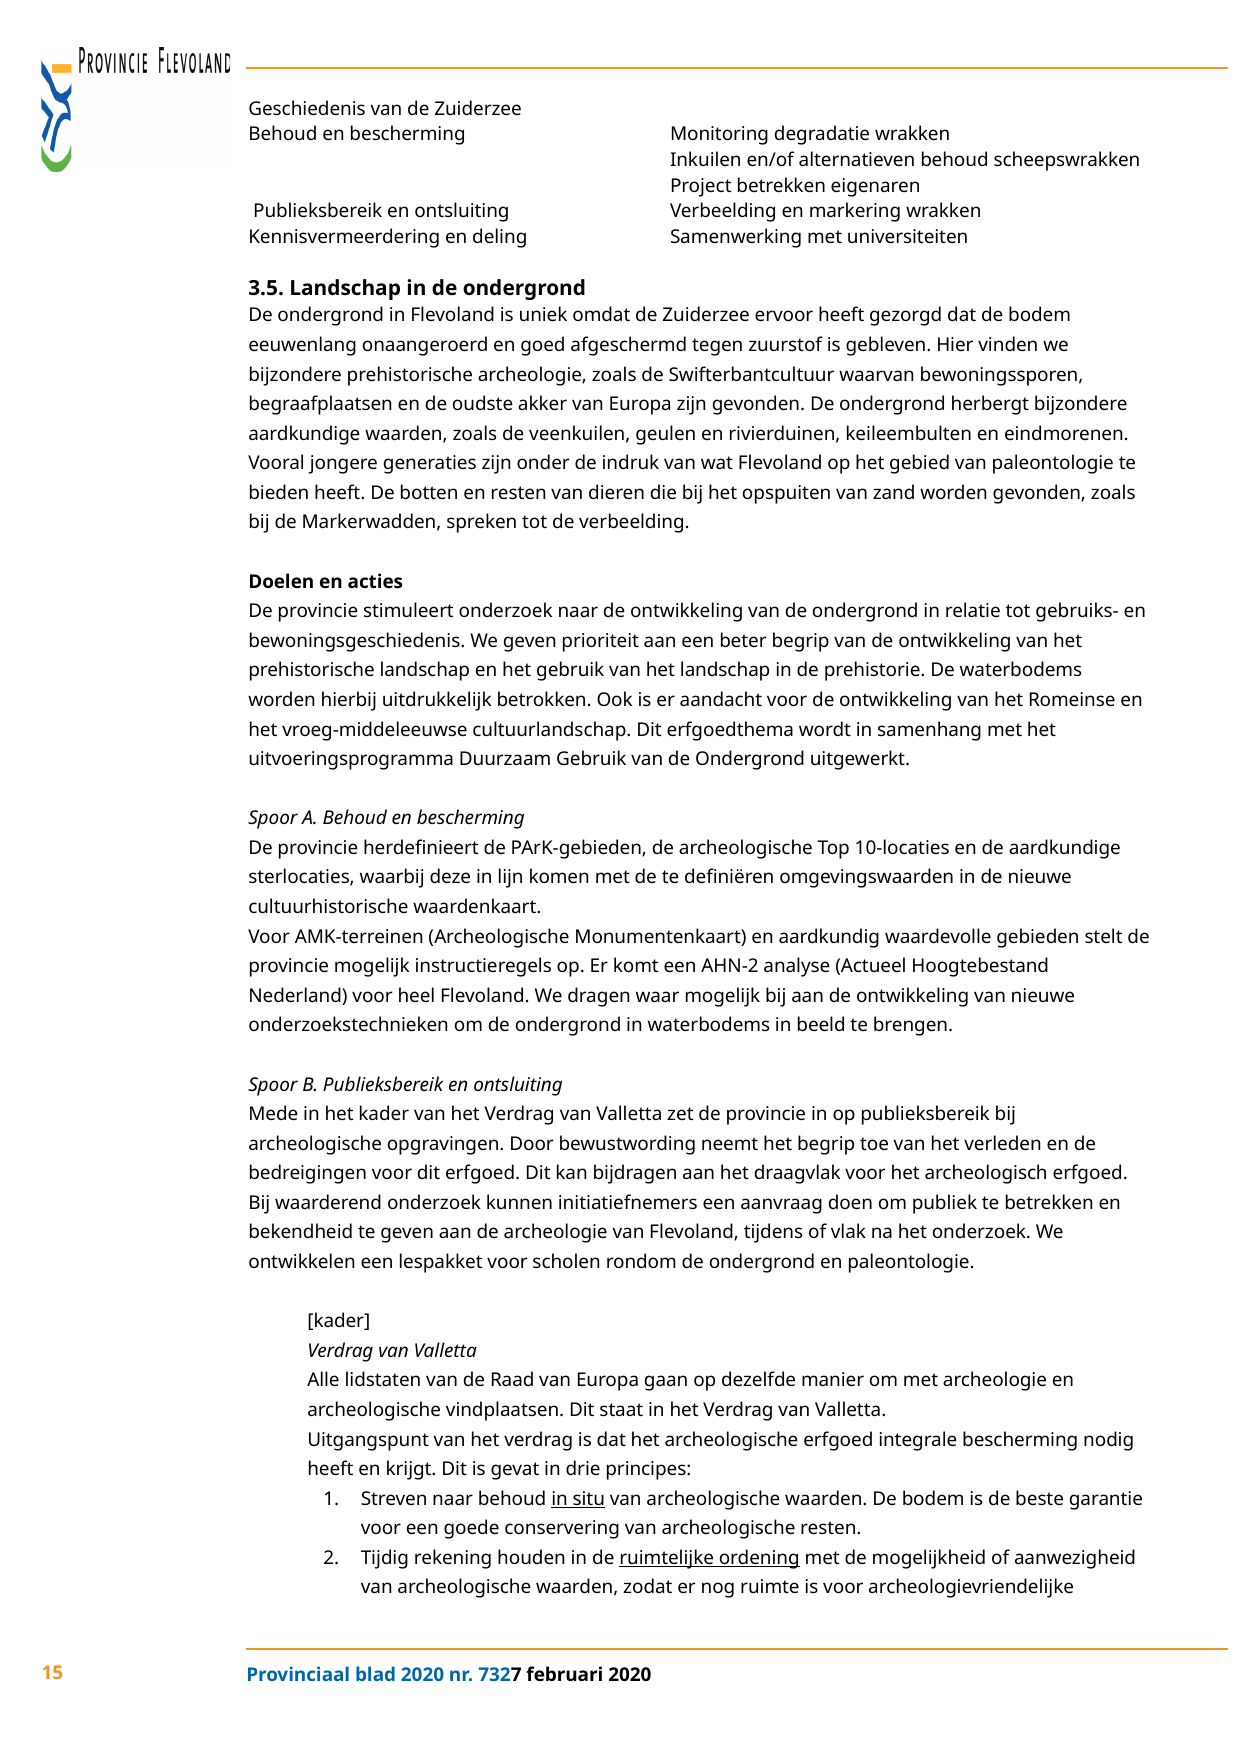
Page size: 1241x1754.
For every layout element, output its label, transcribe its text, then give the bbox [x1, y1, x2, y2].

table_cell Inkuilen en/of alternatieven behoud scheepswrakken [670, 146, 1152, 172]
text Mede in het kader van het Verdrag van Valletta zet de provincie in op publieksbereik bij archeologische opgravingen. Door bewustwording neemt het begrip toe van het verleden en de bedreigingen voor dit erfgoed. Dit kan bijdragen aan het draagvlak voor het archeologisch erfgoed. Bij waarderend onderzoek kunnen initiatiefnemers een aanvraag doen om publiek te betrekken en bekendheid te geven aan de archeologie van Flevoland, tijdens of vlak na het onderzoek. We ontwikkelen een lespakket voor scholen rondom de ondergrond en paleontologie. [248, 1100, 1152, 1274]
table_cell [248, 146, 670, 172]
text De provincie stimuleert onderzoek naar de ontwikkeling van de ondergrond in relatie tot gebruiks- en bewoningsgeschiedenis. We geven prioriteit aan een beter begrip van de ontwikkeling van het prehistorische landschap en het gebruik van het landschap in de prehistorie. De waterbodems worden hierbij uitdrukkelijk betrokken. Ook is er aandacht voor de ontwikkeling van het Romeinse en het vroeg-middeleeuwse cultuurlandschap. Dit erfgoedthema wordt in samenhang met het uitvoeringsprogramma Duurzaam Gebruik van de Ondergrond uitgewerkt. [248, 597, 1152, 771]
list Verdrag van Valletta [248, 1337, 1152, 1363]
text De provincie herdefinieert de PArK-gebieden, de archeologische Top 10-locaties en de aardkundige sterlocaties, waarbij deze in lijn komen met de te definiëren omgevingswaarden in de nieuwe cultuurhistorische waardenkaart. [248, 834, 1152, 919]
table_cell Monitoring degradatie wrakken [670, 121, 1152, 146]
list [kader] [248, 1307, 1152, 1333]
table_cell Samenwerking met universiteiten [670, 224, 1152, 249]
table_cell Publieksbereik en ontsluiting [248, 198, 670, 223]
text 3.5. Landschap in de ondergrond [248, 273, 1152, 302]
list Alle lidstaten van de Raad van Europa gaan op dezelfde manier om met archeologie en archeologische vindplaatsen. Dit staat in het Verdrag van Valletta. [248, 1367, 1152, 1422]
table_header Geschiedenis van de Zuiderzee [248, 95, 670, 121]
list Streven naar behoud in situ van archeologische waarden. De bodem is de beste garantie voor een goede conservering van archeologische resten. [323, 1485, 1152, 1540]
table_cell Kennisvermeerdering en deling [248, 224, 670, 249]
text Doelen en acties [248, 568, 1152, 594]
text Spoor A. Behoud en bescherming [248, 804, 1152, 830]
table_cell Behoud en bescherming [248, 121, 670, 146]
table_cell [248, 172, 670, 198]
picture [41, 47, 231, 172]
text Spoor B. Publieksbereik en ontsluiting [248, 1071, 1152, 1097]
table_cell Project betrekken eigenaren [670, 172, 1152, 198]
text Voor AMK-terreinen (Archeologische Monumentenkaart) en aardkundig waardevolle gebieden stelt de provincie mogelijk instructieregels op. Er komt een AHN-2 analyse (Actueel Hoogtebestand Nederland) voor heel Flevoland. We dragen waar mogelijk bij aan de ontwikkeling van nieuwe onderzoekstechnieken om de ondergrond in waterbodems in beeld te brengen. [248, 923, 1152, 1037]
table_header [670, 95, 1152, 121]
list Uitgangspunt van het verdrag is dat het archeologische erfgoed integrale bescherming nodig heeft en krijgt. Dit is gevat in drie principes: [248, 1426, 1152, 1481]
text De ondergrond in Flevoland is uniek omdat de Zuiderzee ervoor heeft gezorgd dat de bodem eeuwenlang onaangeroerd en goed afgeschermd tegen zuurstof is gebleven. Hier vinden we bijzondere prehistorische archeologie, zoals de Swifterbantcultuur waarvan bewoningssporen, begraafplaatsen en de oudste akker van Europa zijn gevonden. De ondergrond herbergt bijzondere aardkundige waarden, zoals de veenkuilen, geulen en rivierduinen, keileembulten en eindmorenen. Vooral jongere generaties zijn onder de indruk van wat Flevoland op het gebied van paleontologie te bieden heeft. De botten en resten van dieren die bij het opspuiten van zand worden gevonden, zoals bij de Markerwadden, spreken tot de verbeelding. [248, 302, 1152, 534]
list Tijdig rekening houden in de ruimtelijke ordening met de mogelijkheid of aanwezigheid van archeologische waarden, zodat er nog ruimte is voor archeologievriendelijke [323, 1544, 1152, 1599]
table_cell Verbeelding en markering wrakken [670, 198, 1152, 223]
